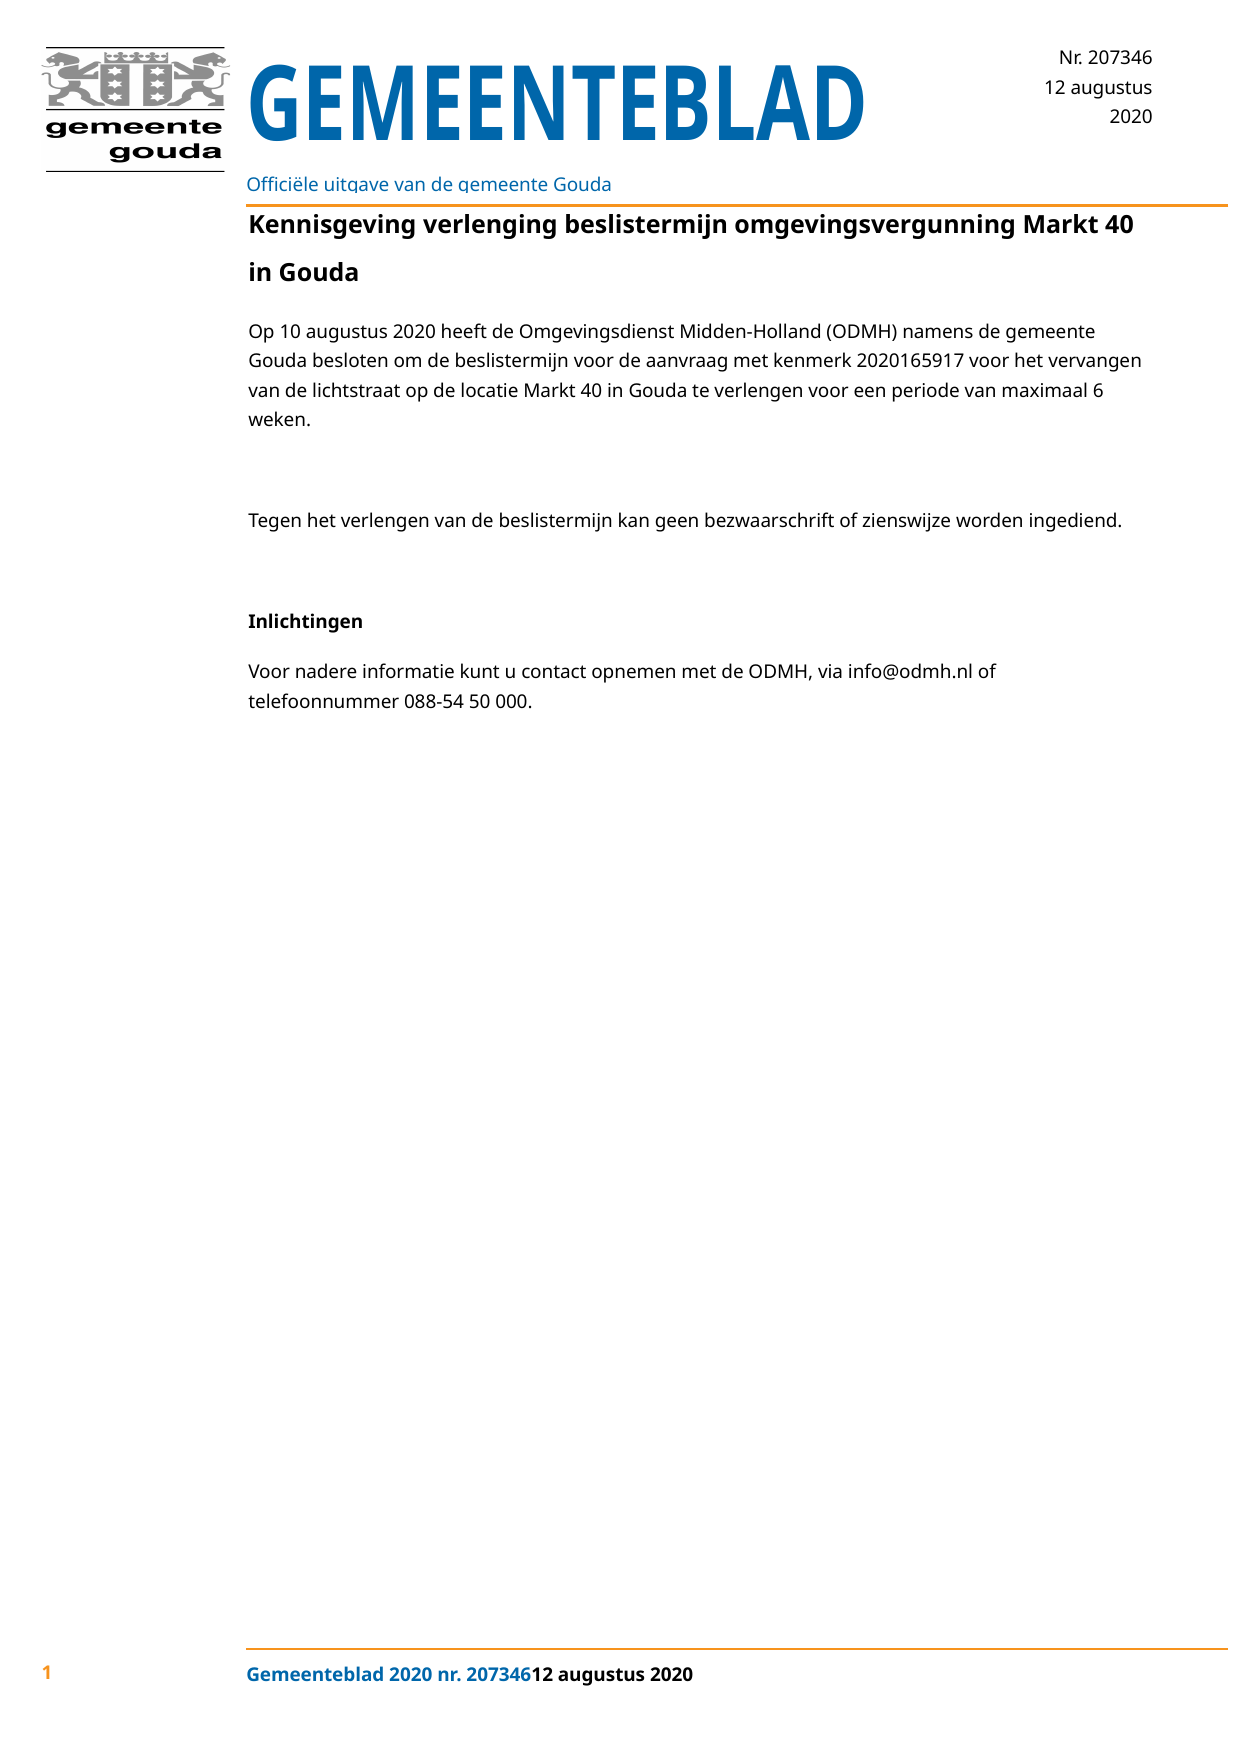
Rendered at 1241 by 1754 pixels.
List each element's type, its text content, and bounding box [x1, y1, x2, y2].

text Op 10 augustus 2020 heeft de Omgevingsdienst Midden-Holland (ODMH) namens de gemeente Gouda besloten om de beslistermijn voor de aanvraag met kenmerk 2020165917 voor het vervangen van de lichtstraat op de locatie Markt 40 in Gouda te verlengen voor een periode van maximaal 6 weken. [248, 318, 1152, 432]
text Voor nadere informatie kunt u contact opnemen met de ODMH, via info@odmh.nl of telefoonnummer 088-54 50 000. [248, 659, 1152, 714]
picture [41, 47, 231, 172]
text Kennisgeving verlenging beslistermijn omgevingsvergunning Markt 40 in Gouda [248, 207, 1152, 288]
text Tegen het verlengen van de beslistermijn kan geen bezwaarschrift of zienswijze worden ingediend. [248, 507, 1152, 533]
text Inlichtingen [248, 608, 1152, 634]
